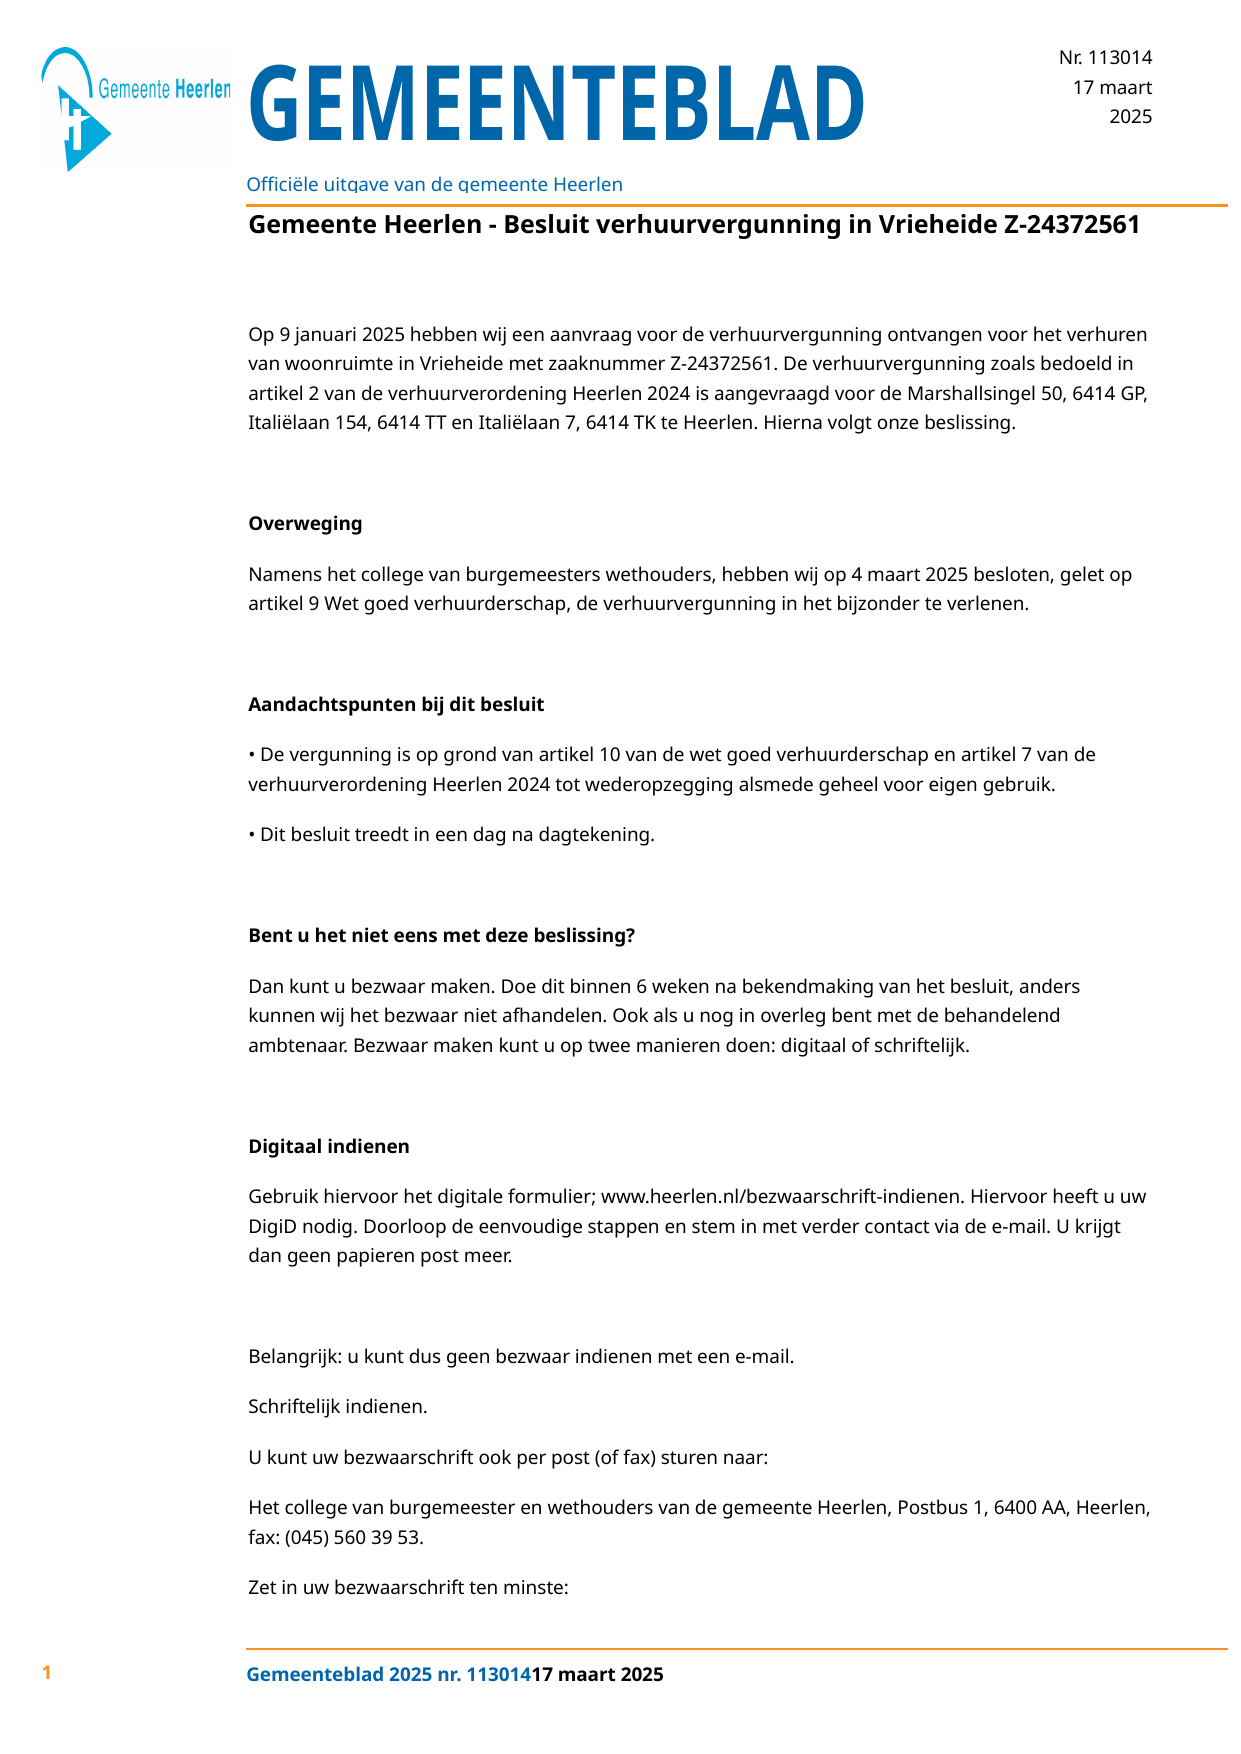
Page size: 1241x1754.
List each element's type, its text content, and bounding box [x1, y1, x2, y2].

picture [41, 47, 59, 70]
text Bent u het niet eens met deze beslissing? [248, 922, 1152, 948]
text • Dit besluit treedt in een dag na dagtekening. [248, 822, 1152, 847]
text Op 9 januari 2025 hebben wij een aanvraag voor de verhuurvergunning ontvangen voor het verhuren van woonruimte in Vrieheide met zaaknummer Z-24372561. De verhuurvergunning zoals bedoeld in artikel 2 van de verhuurverordening Heerlen 2024 is aangevraagd voor de Marshallsingel 50, 6414 GP, Italiëlaan 154, 6414 TT en Italiëlaan 7, 6414 TK te Heerlen. Hierna volgt onze beslissing. [248, 321, 1152, 435]
text Belangrijk: u kunt dus geen bezwaar indienen met een e-mail. [248, 1343, 1152, 1369]
text Aandachtspunten bij dit besluit [248, 691, 1152, 717]
text Zet in uw bezwaarschrift ten minste: [248, 1574, 1152, 1600]
text Overweging [248, 510, 1152, 536]
text • De vergunning is op grond van artikel 10 van de wet goed verhuurderschap en artikel 7 van de verhuurverordening Heerlen 2024 tot wederopzegging alsmede geheel voor eigen gebruik. [248, 742, 1152, 797]
text Digitaal indienen [248, 1133, 1152, 1158]
text Gebruik hiervoor het digitale formulier; www.heerlen.nl/bezwaarschrift-indienen. Hiervoor heeft u uw DigiD nodig. Doorloop de eenvoudige stappen en stem in met verder contact via de e-mail. U krijgt dan geen papieren post meer. [248, 1183, 1152, 1268]
picture [41, 47, 231, 172]
text Dan kunt u bezwaar maken. Doe dit binnen 6 weken na bekendmaking van het besluit, anders kunnen wij het bezwaar niet afhandelen. Ook als u nog in overleg bent met de behandelend ambtenaar. Bezwaar maken kunt u op twee manieren doen: digitaal of schriftelijk. [248, 973, 1152, 1058]
text Schriftelijk indienen. [248, 1394, 1152, 1419]
text Namens het college van burgemeesters wethouders, hebben wij op 4 maart 2025 besloten, gelet op artikel 9 Wet goed verhuurderschap, de verhuurvergunning in het bijzonder te verlenen. [248, 561, 1152, 616]
text Gemeente Heerlen - Besluit verhuurvergunning in Vrieheide Z-24372561 [248, 207, 1152, 241]
text Het college van burgemeester en wethouders van de gemeente Heerlen, Postbus 1, 6400 AA, Heerlen, fax: (045) 560 39 53. [248, 1494, 1152, 1550]
text U kunt uw bezwaarschrift ook per post (of fax) sturen naar: [248, 1444, 1152, 1470]
